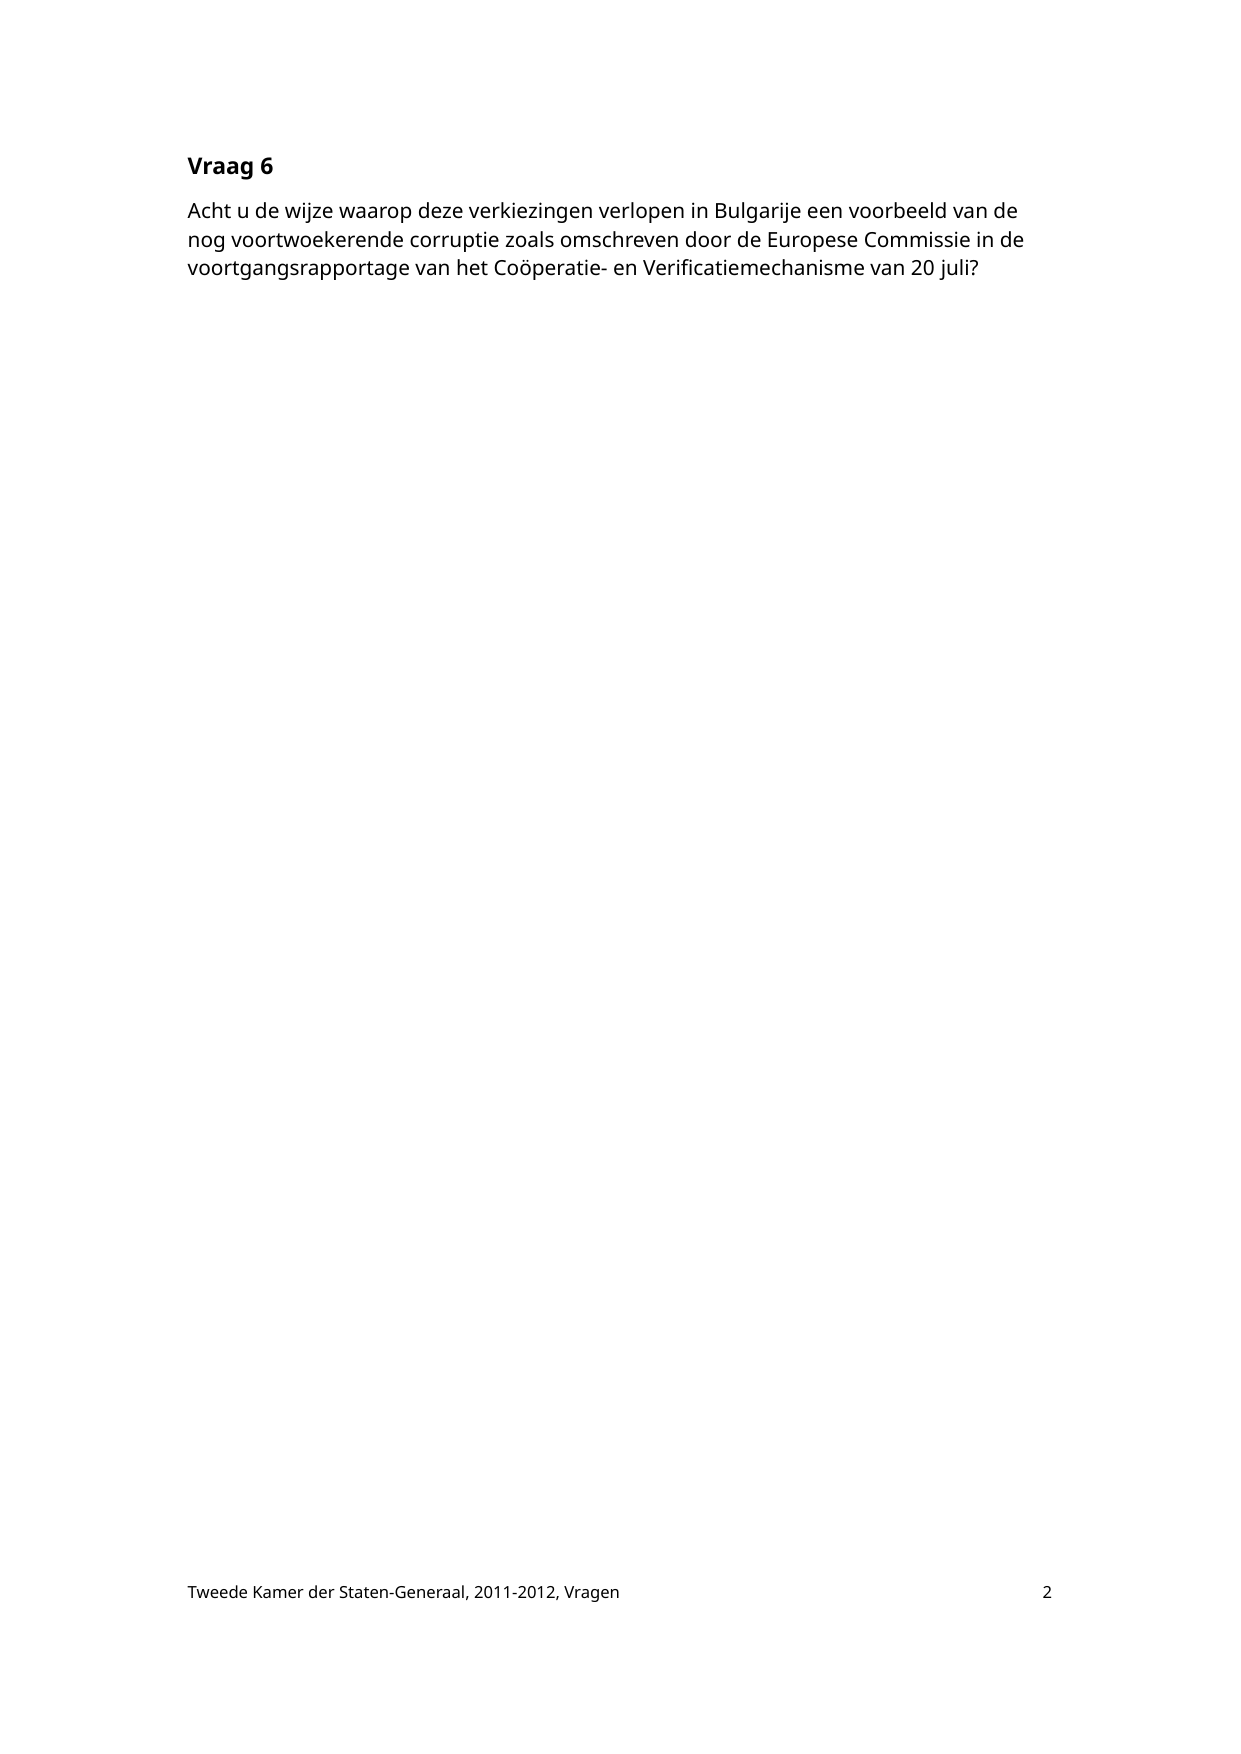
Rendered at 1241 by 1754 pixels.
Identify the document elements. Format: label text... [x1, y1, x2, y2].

subtitle Vraag 6 [187, 150, 1053, 181]
text Acht u de wijze waarop deze verkiezingen verlopen in Bulgarije een voorbeeld van de nog voortwoekerende corruptie zoals omschreven door de Europese Commissie in de voortgangsrapportage van het Coöperatie- en Verificatiemechanisme van 20 juli? [187, 196, 1053, 282]
